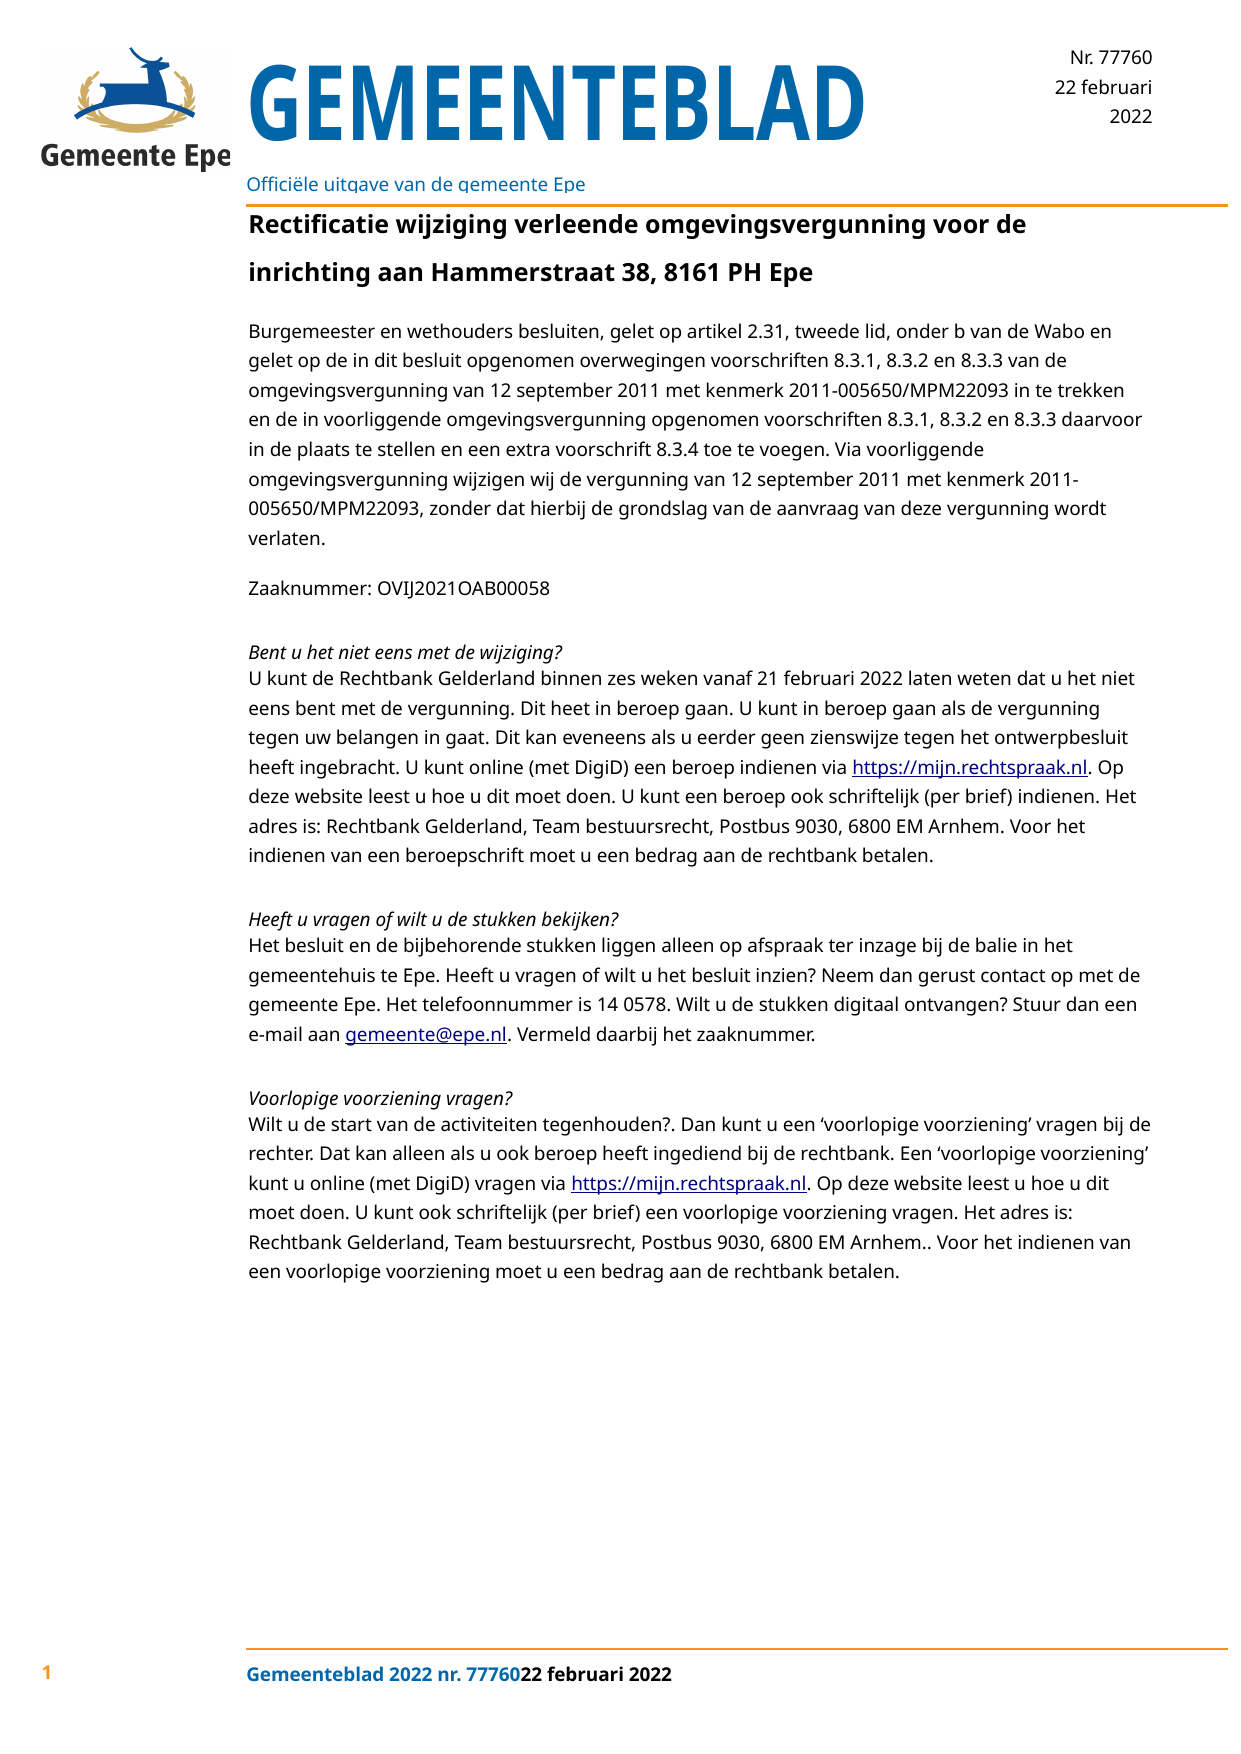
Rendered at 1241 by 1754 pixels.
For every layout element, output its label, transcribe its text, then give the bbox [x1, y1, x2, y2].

text Burgemeester en wethouders besluiten, gelet op artikel 2.31, tweede lid, onder b van de Wabo en gelet op de in dit besluit opgenomen overwegingen voorschriften 8.3.1, 8.3.2 en 8.3.3 van de omgevingsvergunning van 12 september 2011 met kenmerk 2011-005650/MPM22093 in te trekken en de in voorliggende omgevingsvergunning opgenomen voorschriften 8.3.1, 8.3.2 en 8.3.3 daarvoor in de plaats te stellen en een extra voorschrift 8.3.4 toe te voegen. Via voorliggende omgevingsvergunning wijzigen wij de vergunning van 12 september 2011 met kenmerk 2011-005650/MPM22093, zonder dat hierbij de grondslag van de aanvraag van deze vergunning wordt verlaten. [248, 318, 1152, 551]
text Rectificatie wijziging verleende omgevingsvergunning voor de inrichting aan Hammerstraat 38, 8161 PH Epe [248, 207, 1152, 288]
text Voorlopige voorziening vragen? [248, 1085, 1152, 1111]
text Bent u het niet eens met de wijziging? [248, 639, 1152, 665]
text Het besluit en de bijbehorende stukken liggen alleen op afspraak ter inzage bij de balie in het gemeentehuis te Epe. Heeft u vragen of wilt u het besluit inzien? Neem dan gerust contact op met de gemeente Epe. Het telefoonnummer is 14 0578. Wilt u de stukken digitaal ontvangen? Stuur dan een e-mail aan gemeente@epe.nl. Vermeld daarbij het zaaknummer. [248, 932, 1152, 1047]
text Zaaknummer: OVIJ2021OAB00058 [248, 575, 1152, 601]
text Heeft u vragen of wilt u de stukken bekijken? [248, 907, 1152, 932]
text U kunt de Rechtbank Gelderland binnen zes weken vanaf 21 februari 2022 laten weten dat u het niet eens bent met de vergunning. Dit heet in beroep gaan. U kunt in beroep gaan als de vergunning tegen uw belangen in gaat. Dit kan eveneens als u eerder geen zienswijze tegen het ontwerpbesluit heeft ingebracht. U kunt online (met DigiD) een beroep indienen via https://mijn.rechtspraak.nl. Op deze website leest u hoe u dit moet doen. U kunt een beroep ook schriftelijk (per brief) indienen. Het adres is: Rechtbank Gelderland, Team bestuursrecht, Postbus 9030, 6800 EM Arnhem. Voor het indienen van een beroepschrift moet u een bedrag aan de rechtbank betalen. [248, 665, 1152, 868]
text Wilt u de start van de activiteiten tegenhouden?. Dan kunt u een ‘voorlopige voorziening’ vragen bij de rechter. Dat kan alleen als u ook beroep heeft ingediend bij de rechtbank. Een ‘voorlopige voorziening’ kunt u online (met DigiD) vragen via https://mijn.rechtspraak.nl. Op deze website leest u hoe u dit moet doen. U kunt ook schriftelijk (per brief) een voorlopige voorziening vragen. Het adres is: Rechtbank Gelderland, Team bestuursrecht, Postbus 9030, 6800 EM Arnhem.. Voor het indienen van een voorlopige voorziening moet u een bedrag aan de rechtbank betalen. [248, 1111, 1152, 1284]
picture [41, 47, 231, 172]
